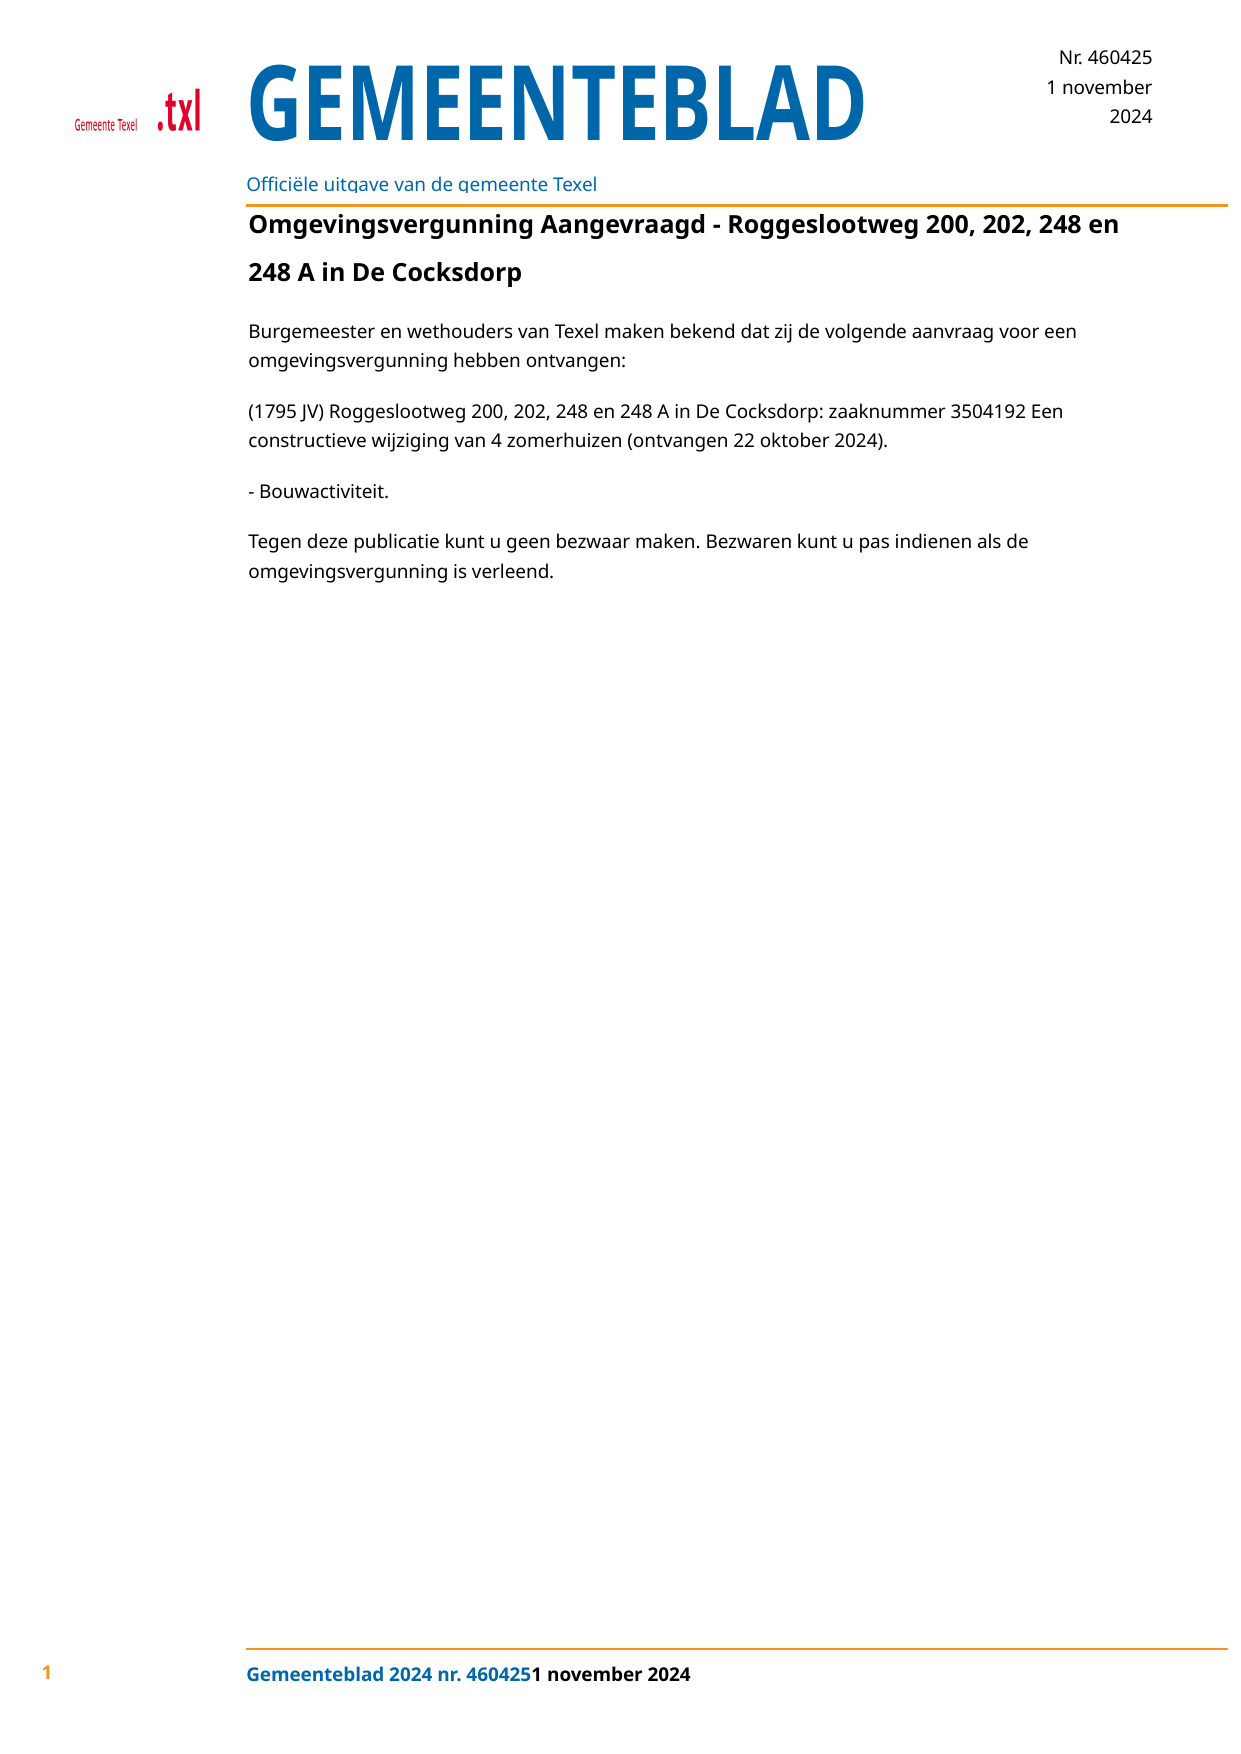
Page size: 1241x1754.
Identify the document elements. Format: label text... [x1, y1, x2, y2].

text - Bouwactiviteit. [248, 478, 1152, 504]
text (1795 JV) Roggeslootweg 200, 202, 248 en 248 A in De Cocksdorp: zaaknummer 3504192 Een constructieve wijziging van 4 zomerhuizen (ontvangen 22 oktober 2024). [248, 398, 1152, 453]
picture [41, 47, 231, 172]
text Omgevingsvergunning Aangevraagd - Roggeslootweg 200, 202, 248 en 248 A in De Cocksdorp [248, 207, 1152, 288]
text Tegen deze publicatie kunt u geen bezwaar maken. Bezwaren kunt u pas indienen als de omgevingsvergunning is verleend. [248, 528, 1152, 584]
text Burgemeester en wethouders van Texel maken bekend dat zij de volgende aanvraag voor een omgevingsvergunning hebben ontvangen: [248, 318, 1152, 373]
